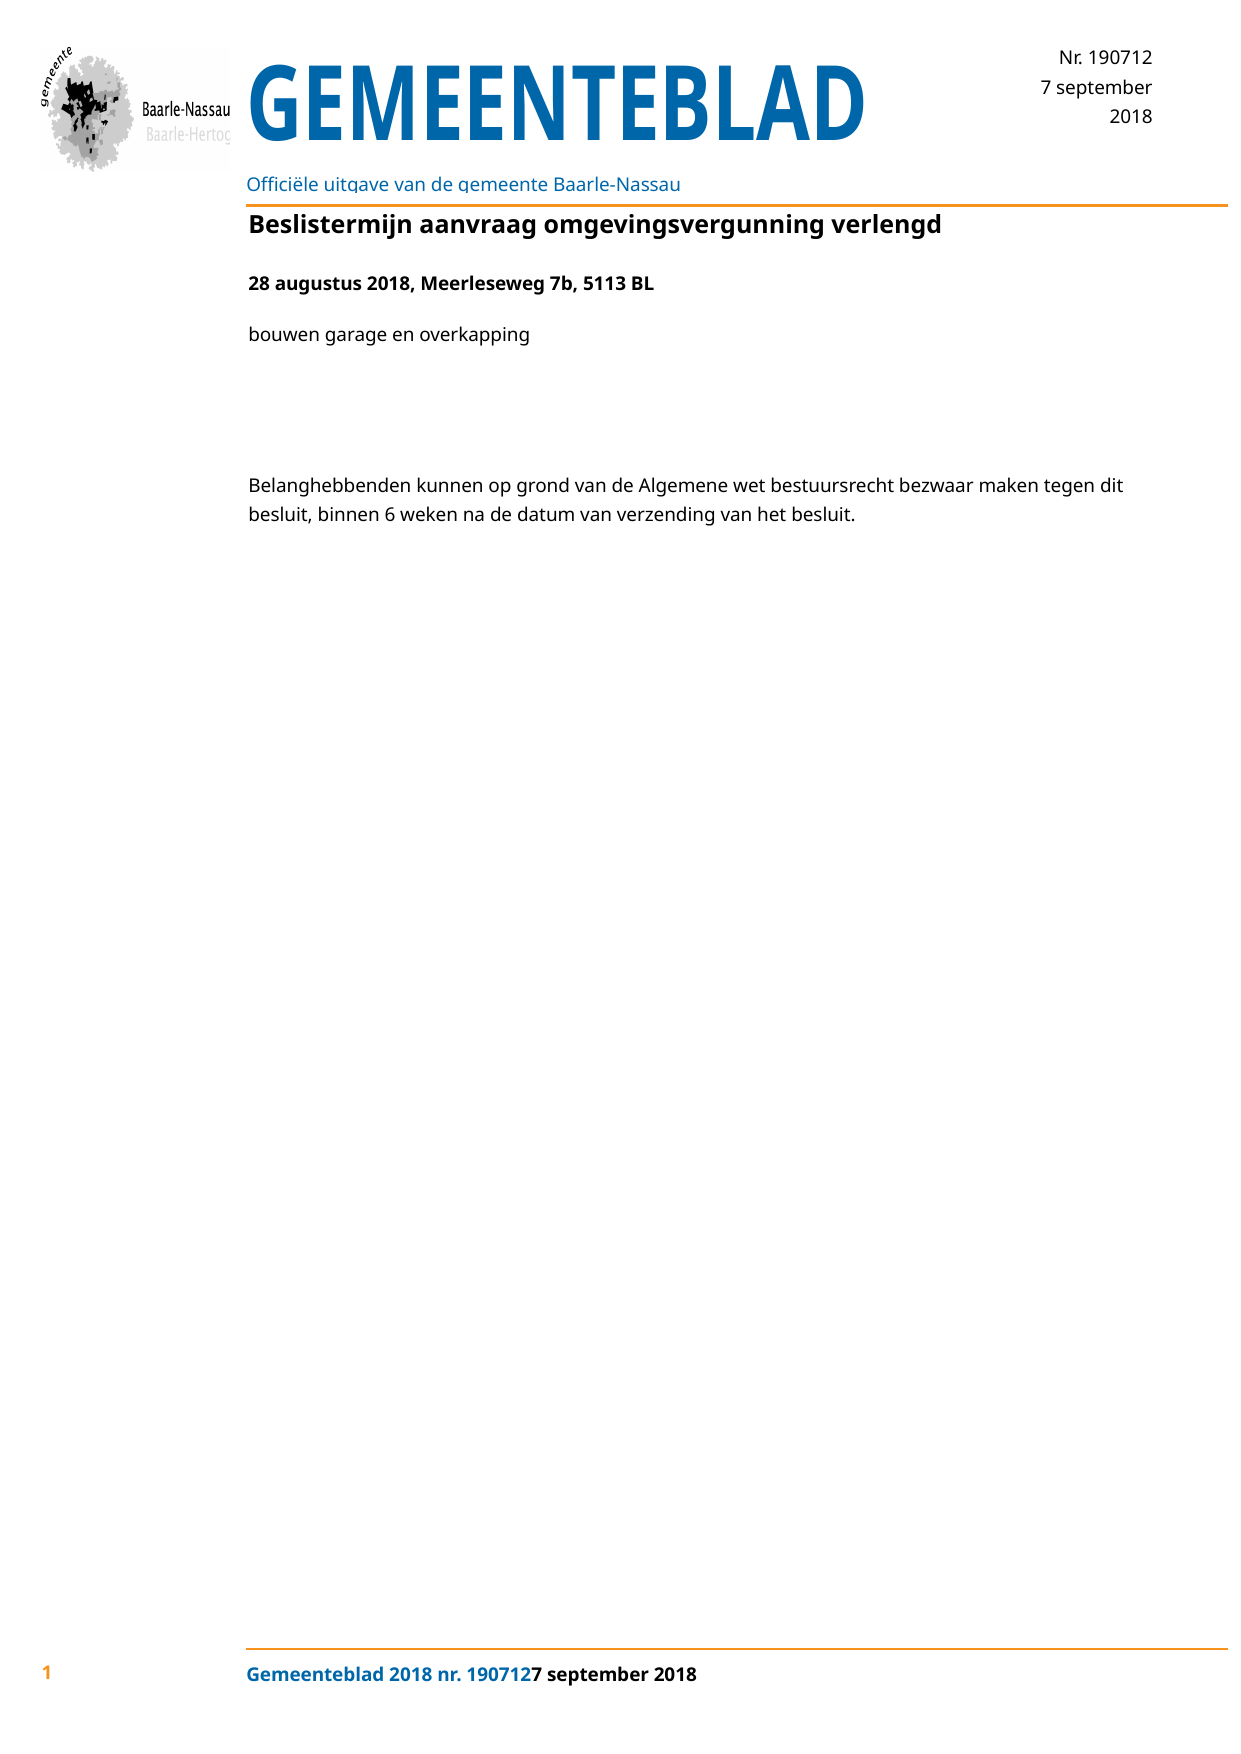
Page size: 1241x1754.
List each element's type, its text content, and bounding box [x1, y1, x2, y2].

text Beslistermijn aanvraag omgevingsvergunning verlengd [248, 207, 1152, 241]
picture [41, 47, 231, 172]
text bouwen garage en overkapping [248, 321, 1152, 346]
text 28 augustus 2018, Meerleseweg 7b, 5113 BL [248, 270, 1152, 296]
text Belanghebbenden kunnen op grond van de Algemene wet bestuursrecht bezwaar maken tegen dit besluit, binnen 6 weken na de datum van verzending van het besluit. [248, 472, 1152, 527]
